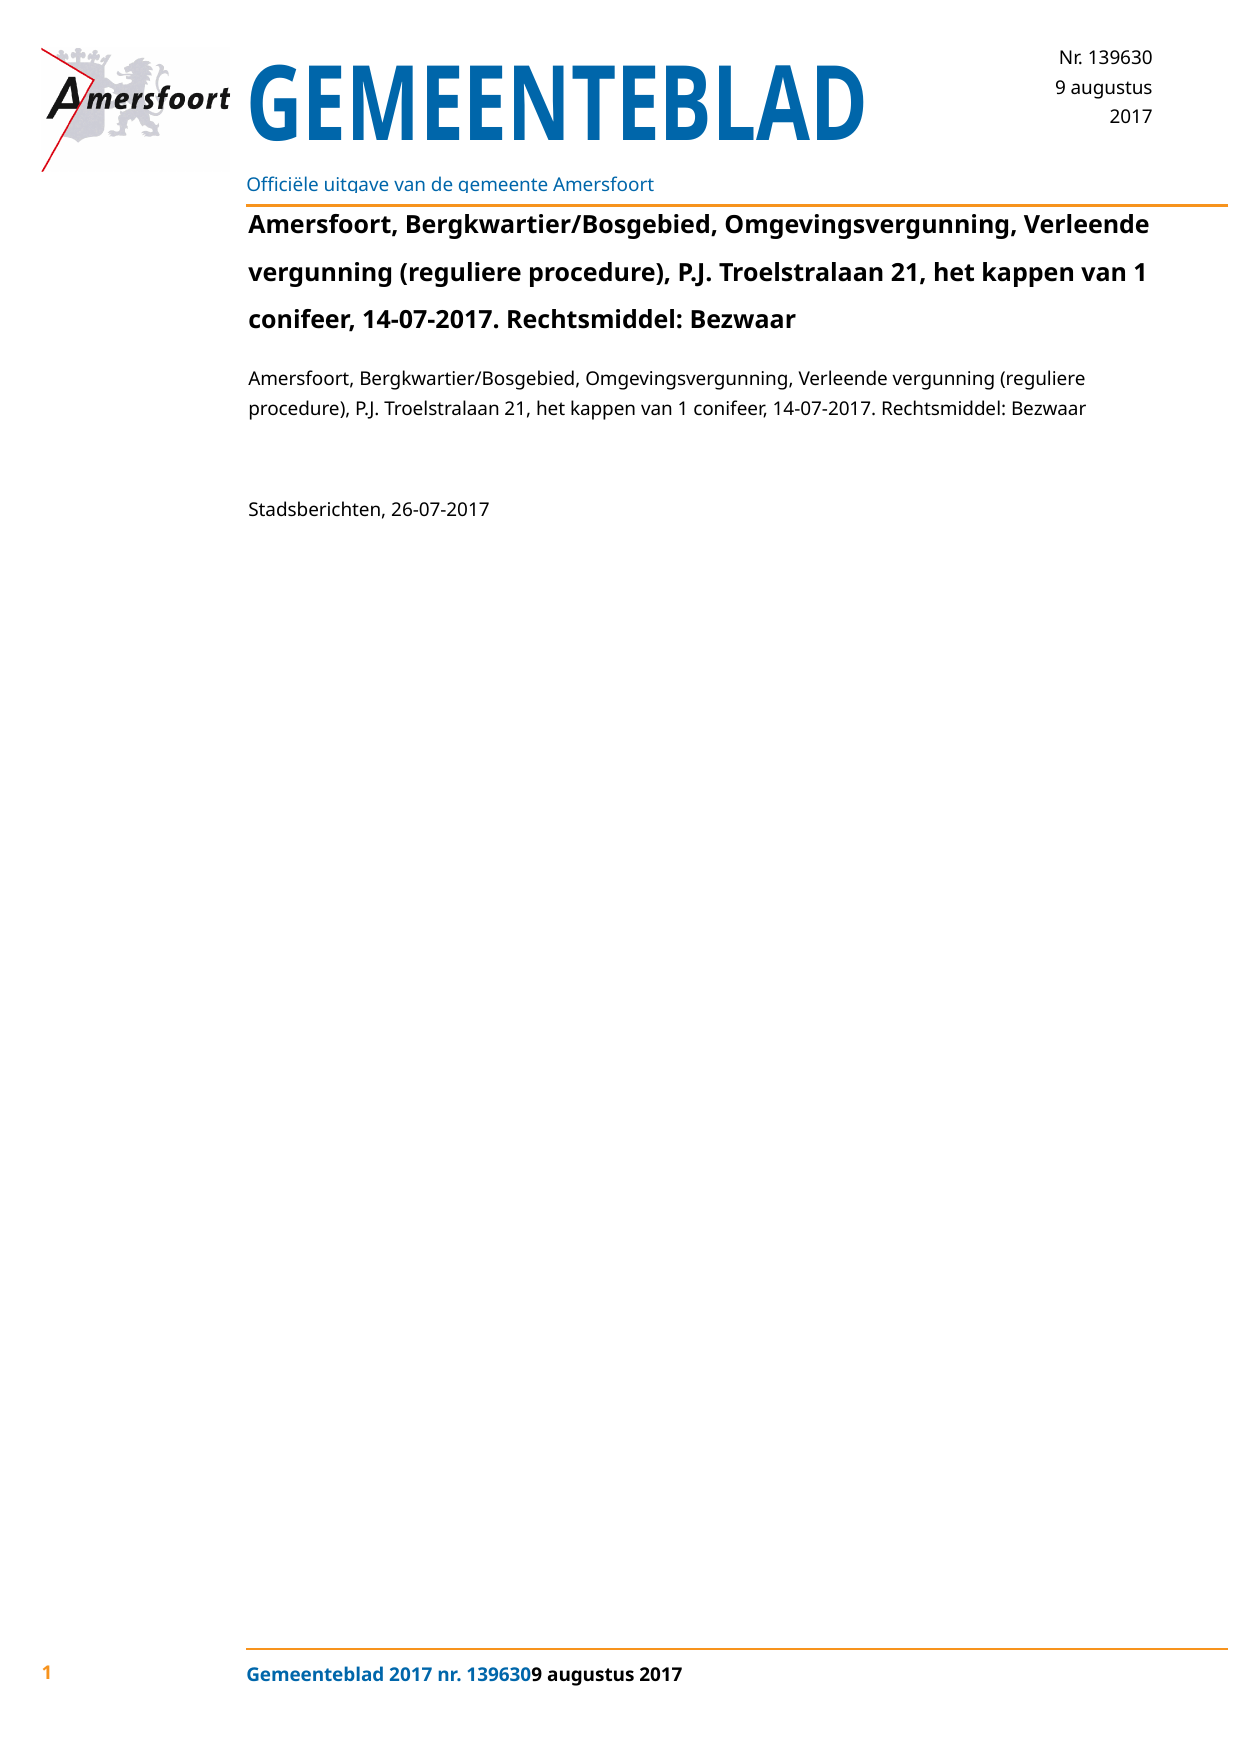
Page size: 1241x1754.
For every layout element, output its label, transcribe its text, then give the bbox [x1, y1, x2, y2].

text Amersfoort, Bergkwartier/Bosgebied, Omgevingsvergunning, Verleende vergunning (reguliere procedure), P.J. Troelstralaan 21, het kappen van 1 conifeer, 14-07-2017. Rechtsmiddel: Bezwaar [248, 366, 1152, 421]
picture [41, 47, 231, 172]
text Stadsberichten, 26-07-2017 [248, 496, 1152, 522]
text Amersfoort, Bergkwartier/Bosgebied, Omgevingsvergunning, Verleende vergunning (reguliere procedure), P.J. Troelstralaan 21, het kappen van 1 conifeer, 14-07-2017. Rechtsmiddel: Bezwaar [248, 207, 1152, 336]
